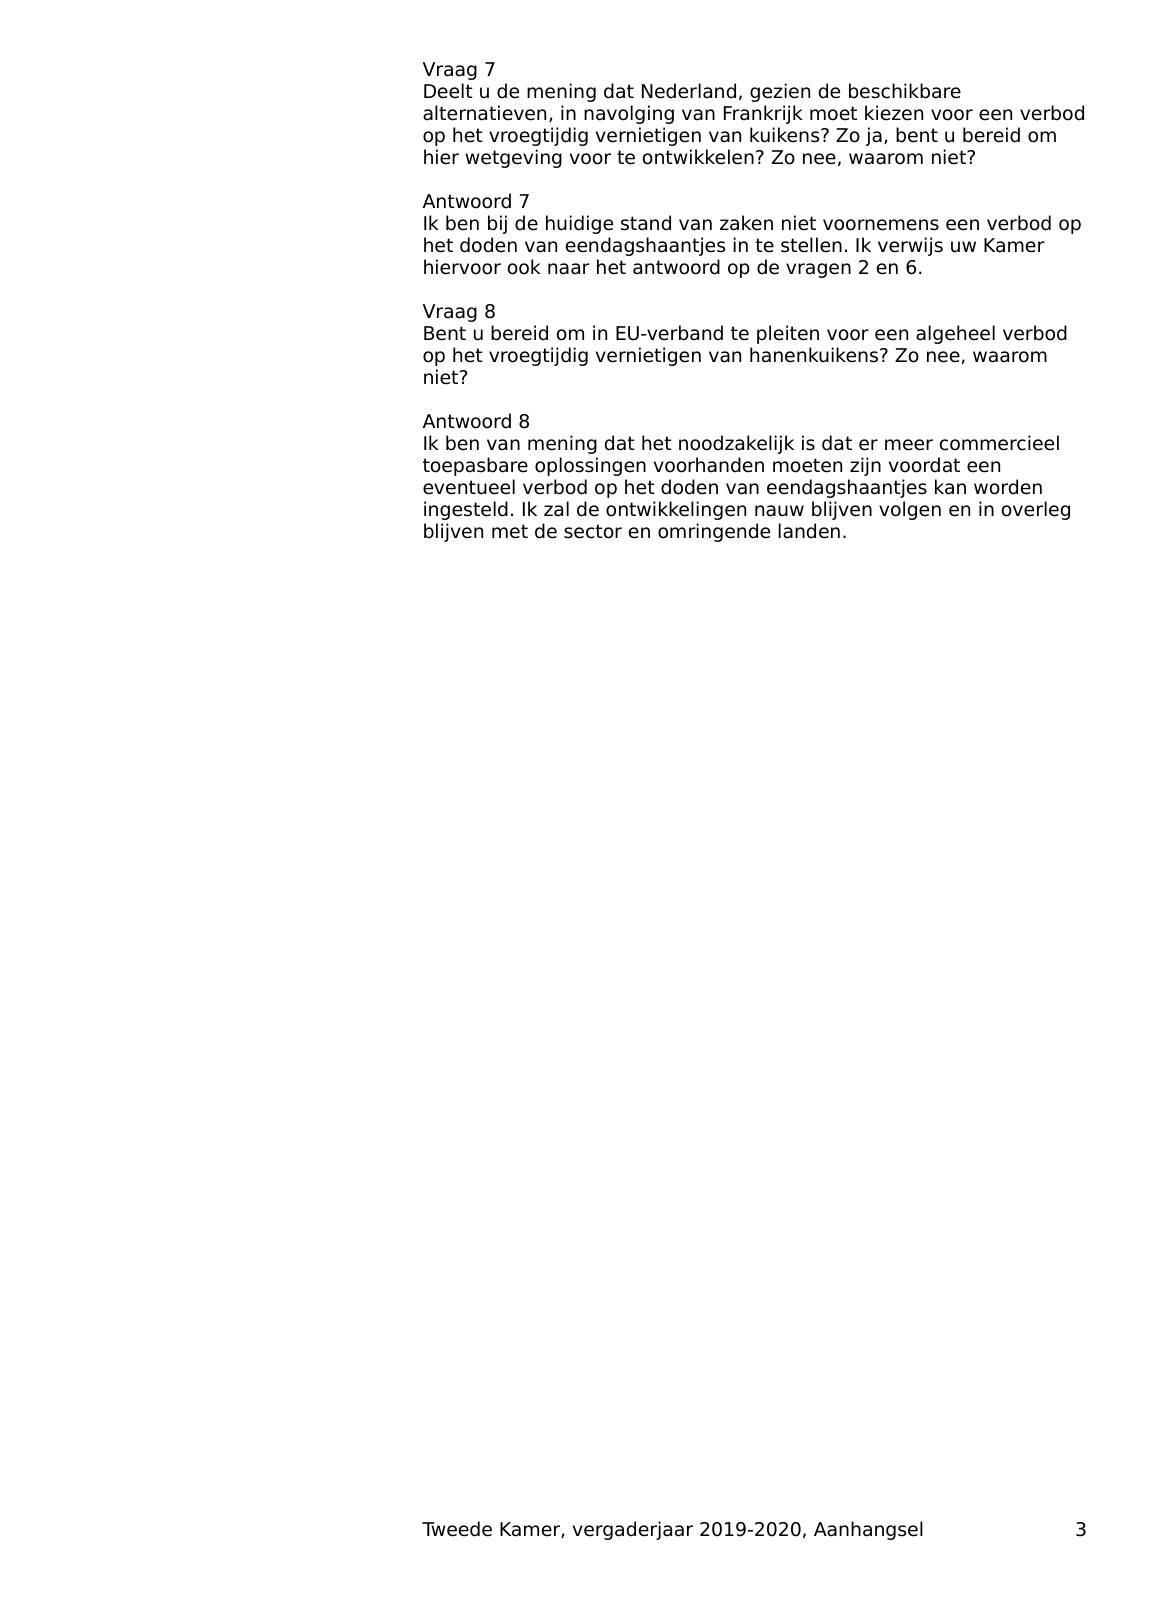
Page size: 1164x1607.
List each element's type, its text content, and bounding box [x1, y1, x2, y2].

text Vraag 7 [422, 59, 1087, 81]
text Vraag 8 [422, 301, 1087, 323]
text Ik ben van mening dat het noodzakelijk is dat er meer commercieel toepasbare oplossingen voorhanden moeten zijn voordat een eventueel verbod op het doden van eendagshaantjes kan worden ingesteld. Ik zal de ontwikkelingen nauw blijven volgen en in overleg blijven met de sector en omringende landen. [422, 433, 1087, 543]
text Antwoord 7 [422, 191, 1087, 213]
text Bent u bereid om in EU-verband te pleiten voor een algeheel verbod op het vroegtijdig vernietigen van hanenkuikens? Zo nee, waarom niet? [422, 323, 1087, 389]
text Deelt u de mening dat Nederland, gezien de beschikbare alternatieven, in navolging van Frankrijk moet kiezen voor een verbod op het vroegtijdig vernietigen van kuikens? Zo ja, bent u bereid om hier wetgeving voor te ontwikkelen? Zo nee, waarom niet? [422, 81, 1087, 169]
text Antwoord 8 [422, 411, 1087, 433]
text Ik ben bij de huidige stand van zaken niet voornemens een verbod op het doden van eendagshaantjes in te stellen. Ik verwijs uw Kamer hiervoor ook naar het antwoord op de vragen 2 en 6. [422, 213, 1087, 279]
